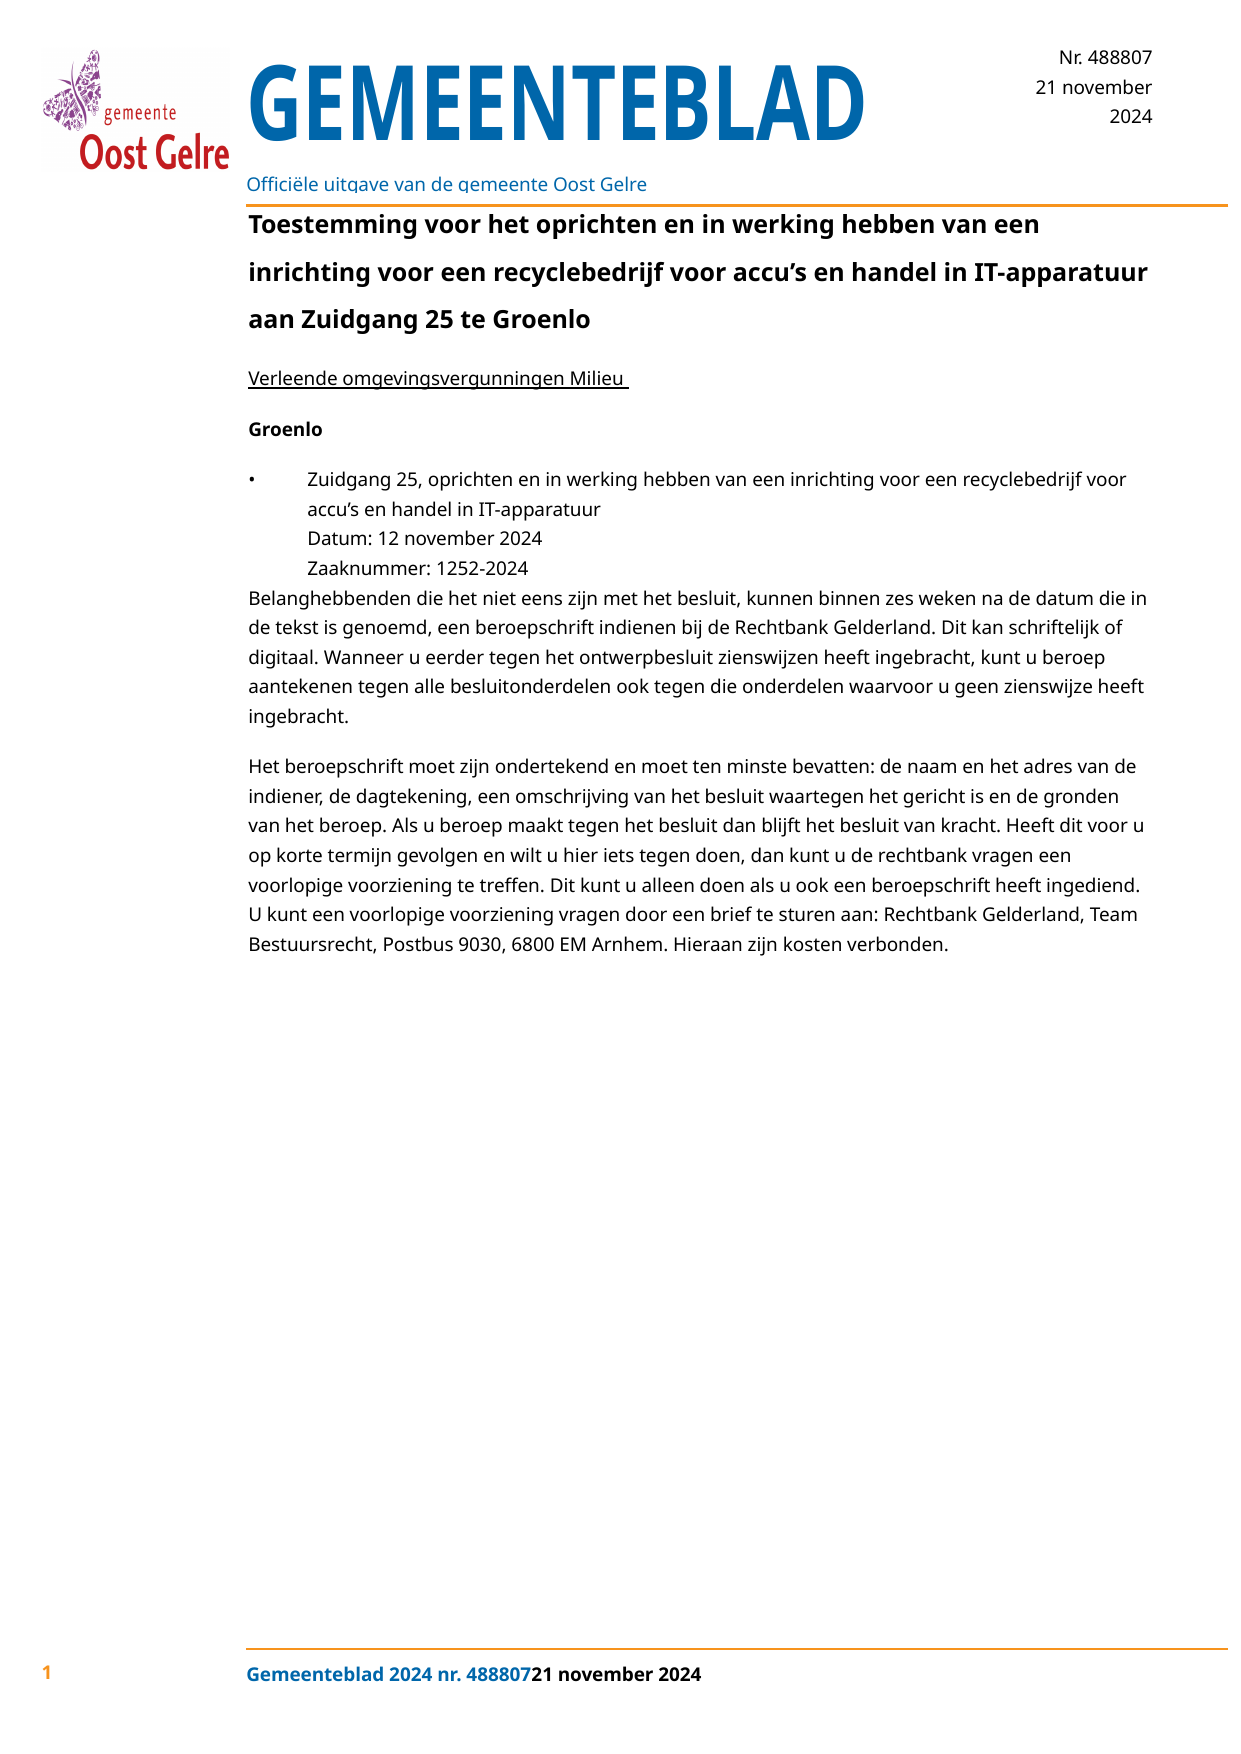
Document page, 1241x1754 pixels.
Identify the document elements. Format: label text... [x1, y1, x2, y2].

list Zaaknummer: 1252-2024 [248, 555, 1152, 581]
text Het beroepschrift moet zijn ondertekend en moet ten minste bevatten: de naam en het adres van de indiener, de dagtekening, een omschrijving van het besluit waartegen het gericht is en de gronden van het beroep. Als u beroep maakt tegen het besluit dan blijft het besluit van kracht. Heeft dit voor u op korte termijn gevolgen en wilt u hier iets tegen doen, dan kunt u de rechtbank vragen een voorlopige voorziening te treffen. Dit kunt u alleen doen als u ook een beroepschrift heeft ingediend. U kunt een voorlopige voorziening vragen door een brief te sturen aan: Rechtbank Gelderland, Team Bestuursrecht, Postbus 9030, 6800 EM Arnhem. Hieraan zijn kosten verbonden. [248, 753, 1152, 957]
text Groenlo [248, 416, 1152, 442]
list Datum: 12 november 2024 [248, 526, 1152, 551]
text Belanghebbenden die het niet eens zijn met het besluit, kunnen binnen zes weken na de datum die in de tekst is genoemd, een beroepschrift indienen bij de Rechtbank Gelderland. Dit kan schriftelijk of digitaal. Wanneer u eerder tegen het ontwerpbesluit zienswijzen heeft ingebracht, kunt u beroep aantekenen tegen alle besluitonderdelen ook tegen die onderdelen waarvoor u geen zienswijze heeft ingebracht. [248, 585, 1152, 729]
text Verleende omgevingsvergunningen Milieu [248, 366, 1152, 391]
text Toestemming voor het oprichten en in werking hebben van een inrichting voor een recyclebedrijf voor accu’s en handel in IT-apparatuur aan Zuidgang 25 te Groenlo [248, 207, 1152, 336]
list Zuidgang 25, oprichten en in werking hebben van een inrichting voor een recyclebedrijf voor accu’s en handel in IT-apparatuur [248, 466, 1152, 522]
picture [41, 47, 231, 172]
